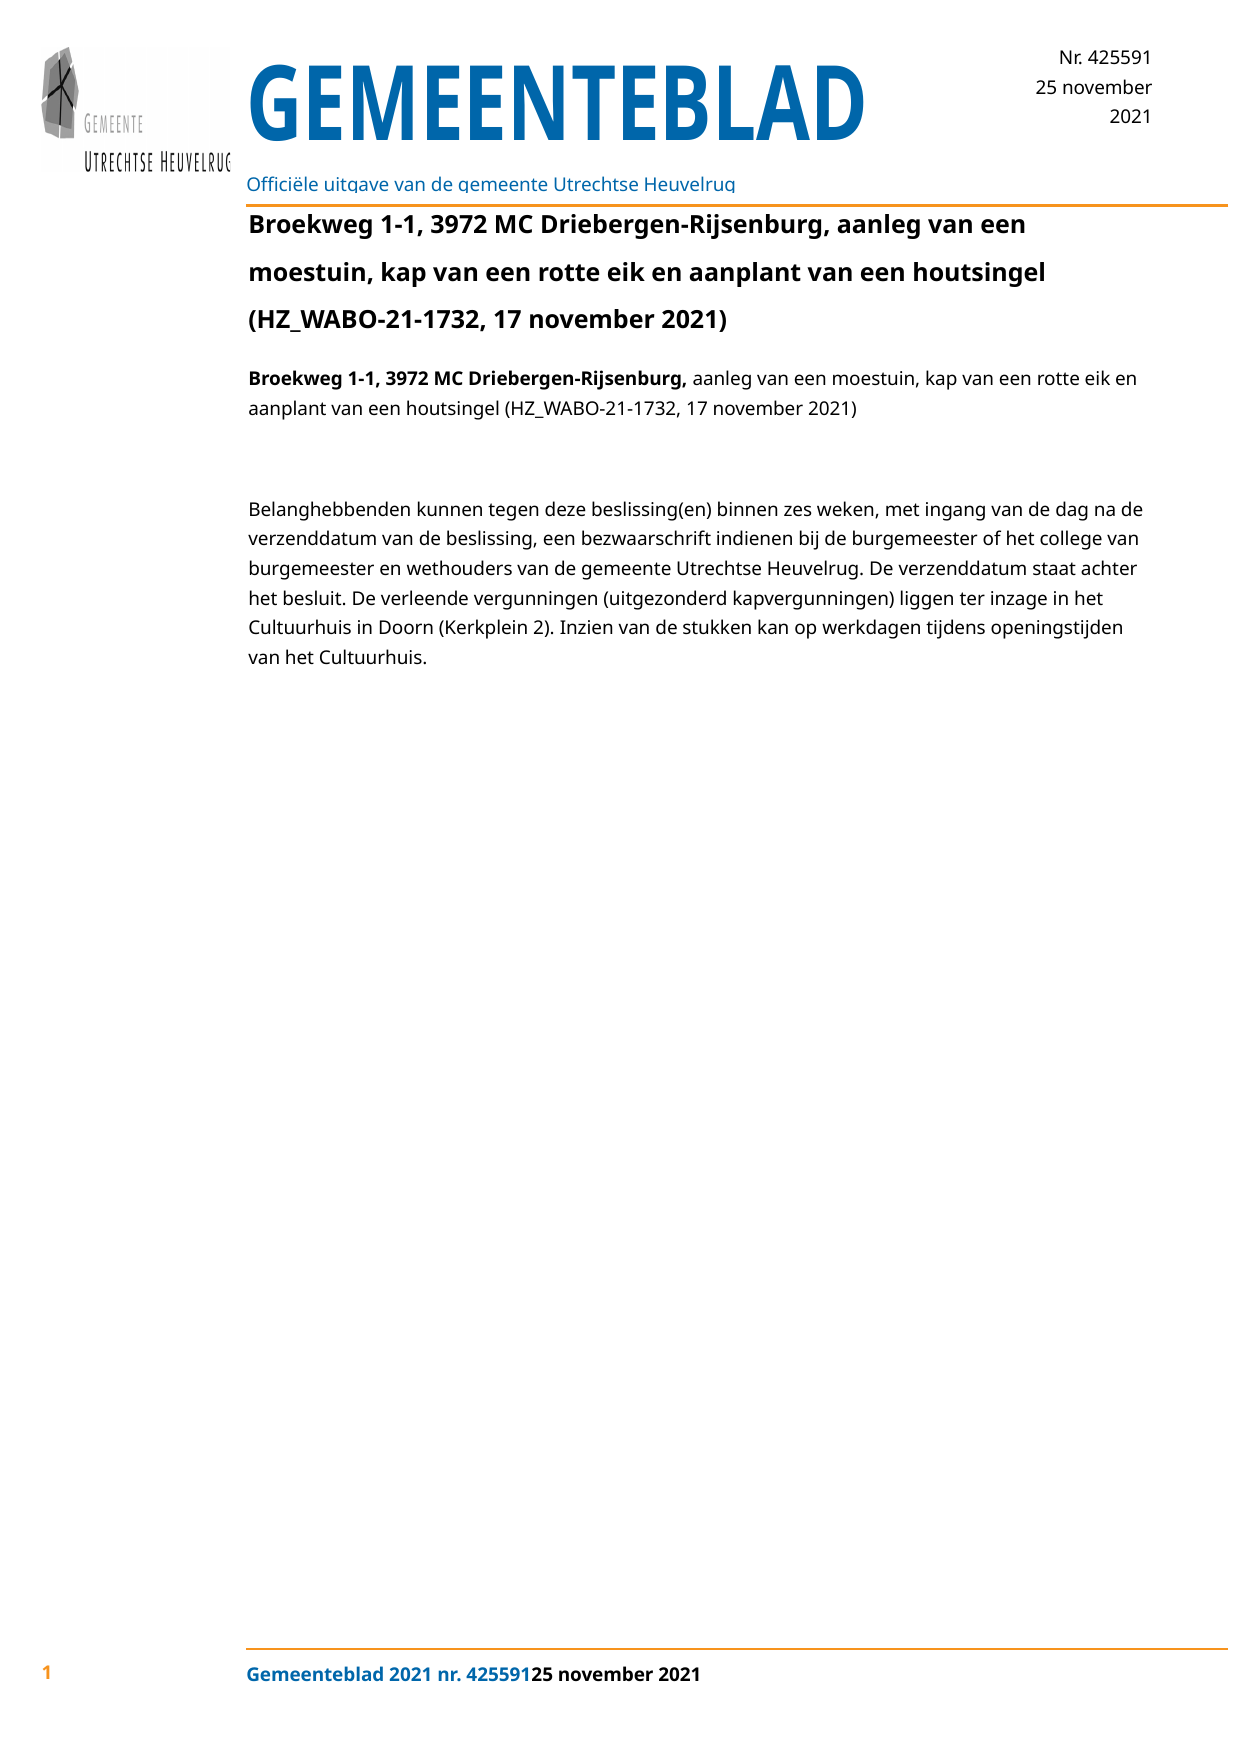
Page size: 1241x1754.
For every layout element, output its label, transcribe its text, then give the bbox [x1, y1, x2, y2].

text Broekweg 1-1, 3972 MC Driebergen-Rijsenburg, aanleg van een moestuin, kap van een rotte eik en aanplant van een houtsingel (HZ_WABO-21-1732, 17 november 2021) [248, 366, 1152, 421]
picture [41, 47, 231, 172]
text Broekweg 1-1, 3972 MC Driebergen-Rijsenburg, aanleg van een moestuin, kap van een rotte eik en aanplant van een houtsingel (HZ_WABO-21-1732, 17 november 2021) [248, 207, 1152, 336]
text Belanghebbenden kunnen tegen deze beslissing(en) binnen zes weken, met ingang van de dag na de verzenddatum van de beslissing, een bezwaarschrift indienen bij de burgemeester of het college van burgemeester en wethouders van de gemeente Utrechtse Heuvelrug. De verzenddatum staat achter het besluit. De verleende vergunningen (uitgezonderd kapvergunningen) liggen ter inzage in het Cultuurhuis in Doorn (Kerkplein 2). Inzien van de stukken kan op werkdagen tijdens openingstijden van het Cultuurhuis. [248, 496, 1152, 669]
